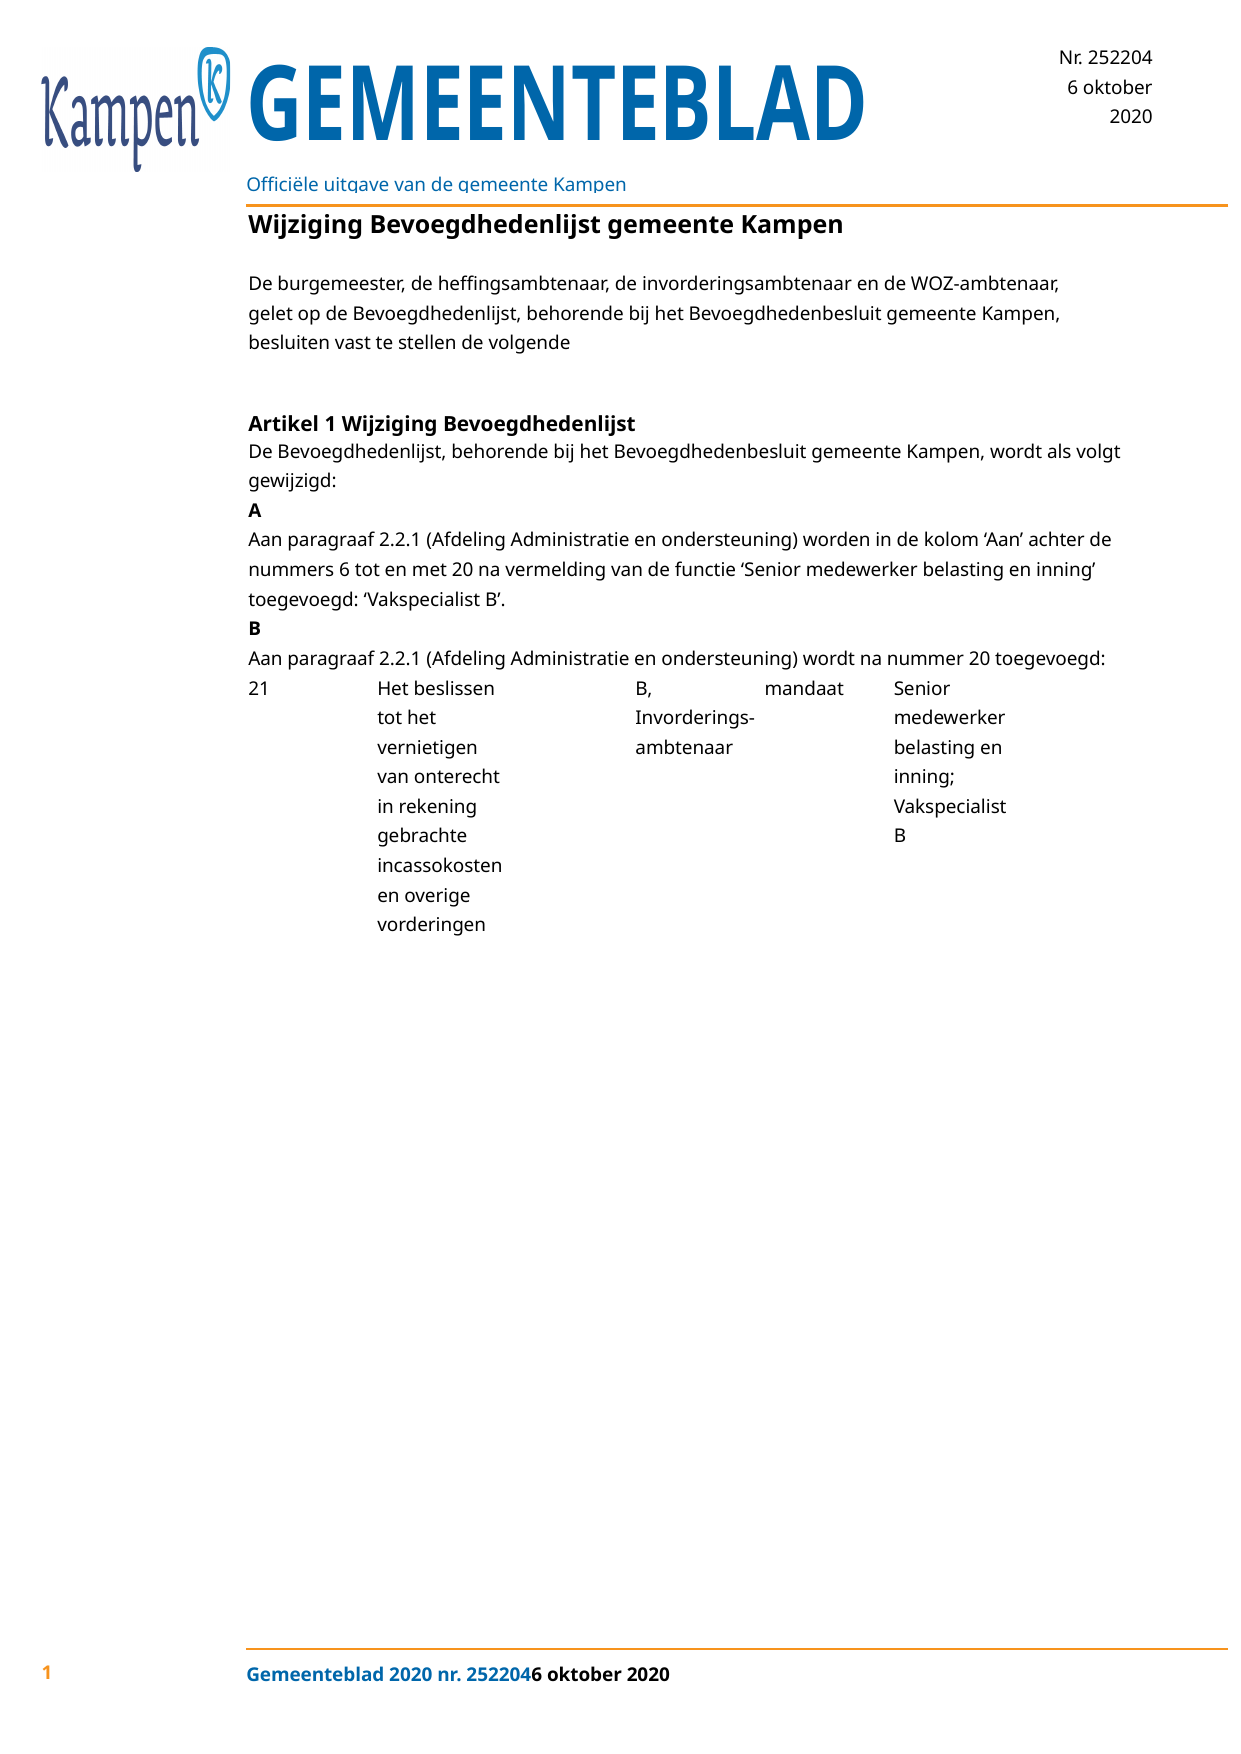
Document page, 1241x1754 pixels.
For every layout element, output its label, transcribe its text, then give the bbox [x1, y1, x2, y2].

text De Bevoegdhedenlijst, behorende bij het Bevoegdhedenbesluit gemeente Kampen, wordt als volgt gewijzigd: [248, 438, 1152, 493]
table_header mandaat [764, 675, 893, 937]
text B [248, 615, 1152, 641]
text Aan paragraaf 2.2.1 (Afdeling Administratie en ondersteuning) wordt na nummer 20 toegevoegd: [248, 645, 1152, 671]
text Aan paragraaf 2.2.1 (Afdeling Administratie en ondersteuning) worden in de kolom ‘Aan’ achter de nummers 6 tot en met 20 na vermelding van de functie ‘Senior medewerker belasting en inning’ toegevoegd: ‘Vakspecialist B’. [248, 527, 1152, 612]
picture [41, 47, 231, 172]
text Wijziging Bevoegdhedenlijst gemeente Kampen [248, 207, 1152, 241]
text besluiten vast te stellen de volgende [248, 329, 1152, 355]
table_header Het beslissen tot het vernietigen van onterecht in rekening gebrachte incassokosten en overige vorderingen [377, 675, 506, 937]
table_header [1023, 675, 1152, 937]
text De burgemeester, de heffingsambtenaar, de invorderingsambtenaar en de WOZ-ambtenaar, [248, 270, 1152, 296]
table_header [506, 675, 635, 937]
table_header B, Invorderings-ambtenaar [635, 675, 764, 937]
text A [248, 497, 1152, 523]
table_header 21 [248, 675, 377, 937]
text gelet op de Bevoegdhedenlijst, behorende bij het Bevoegdhedenbesluit gemeente Kampen, [248, 300, 1152, 326]
text Artikel 1 Wijziging Bevoegdhedenlijst [248, 409, 1152, 438]
table_header Senior medewerker belasting en inning; Vakspecialist B [894, 675, 1022, 937]
